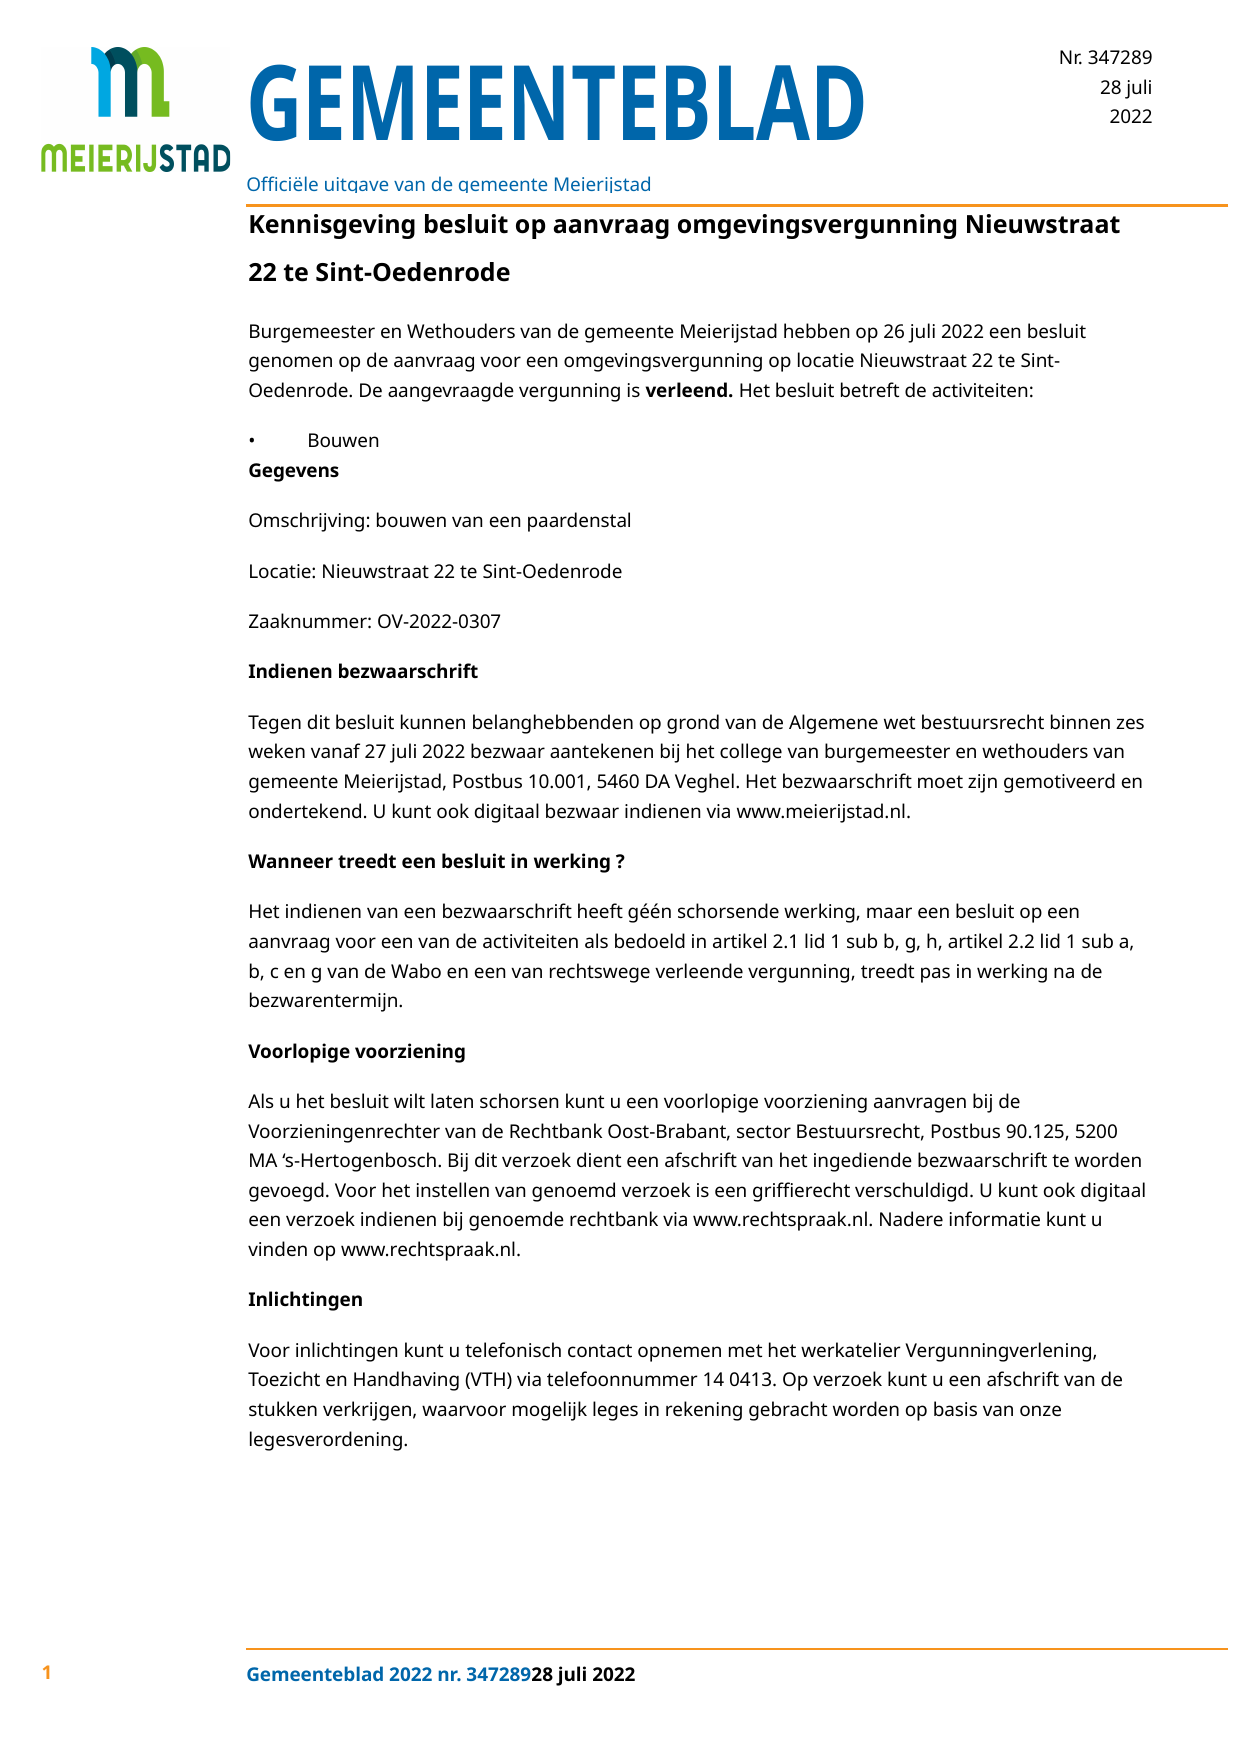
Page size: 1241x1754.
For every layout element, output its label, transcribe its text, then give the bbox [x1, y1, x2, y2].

text Indienen bezwaarschrift [248, 659, 1152, 684]
text Kennisgeving besluit op aanvraag omgevingsvergunning Nieuwstraat 22 te Sint-Oedenrode [248, 207, 1152, 288]
text Voor inlichtingen kunt u telefonisch contact opnemen met het werkatelier Vergunningverlening, Toezicht en Handhaving (VTH) via telefoonnummer 14 0413. Op verzoek kunt u een afschrift van de stukken verkrijgen, waarvoor mogelijk leges in rekening gebracht worden op basis van onze legesverordening. [248, 1337, 1152, 1452]
text Het indienen van een bezwaarschrift heeft géén schorsende werking, maar een besluit op een aanvraag voor een van de activiteiten als bedoeld in artikel 2.1 lid 1 sub b, g, h, artikel 2.2 lid 1 sub a, b, c en g van de Wabo en een van rechtswege verleende vergunning, treedt pas in werking na de bezwarentermijn. [248, 899, 1152, 1013]
text Wanneer treedt een besluit in werking ? [248, 848, 1152, 874]
text Burgemeester en Wethouders van de gemeente Meierijstad hebben op 26 juli 2022 een besluit genomen op de aanvraag voor een omgevingsvergunning op locatie Nieuwstraat 22 te Sint-Oedenrode. De aangevraagde vergunning is verleend. Het besluit betreft de activiteiten: [248, 318, 1152, 403]
text Tegen dit besluit kunnen belanghebbenden op grond van de Algemene wet bestuursrecht binnen zes weken vanaf 27 juli 2022 bezwaar aantekenen bij het college van burgemeester en wethouders van gemeente Meierijstad, Postbus 10.001, 5460 DA Veghel. Het bezwaarschrift moet zijn gemotiveerd en ondertekend. U kunt ook digitaal bezwaar indienen via www.meierijstad.nl. [248, 709, 1152, 824]
text Locatie: Nieuwstraat 22 te Sint-Oedenrode [248, 558, 1152, 584]
text Als u het besluit wilt laten schorsen kunt u een voorlopige voorziening aanvragen bij de Voorzieningenrechter van de Rechtbank Oost-Brabant, sector Bestuursrecht, Postbus 90.125, 5200 MA ‘s-Hertogenbosch. Bij dit verzoek dient een afschrift van het ingediende bezwaarschrift te worden gevoegd. Voor het instellen van genoemd verzoek is een griffierecht verschuldigd. U kunt ook digitaal een verzoek indienen bij genoemde rechtbank via www.rechtspraak.nl. Nadere informatie kunt u vinden op www.rechtspraak.nl. [248, 1088, 1152, 1262]
text Inlichtingen [248, 1287, 1152, 1312]
text Omschrijving: bouwen van een paardenstal [248, 507, 1152, 533]
text Zaaknummer: OV-2022-0307 [248, 608, 1152, 634]
picture [41, 47, 231, 172]
list Bouwen [248, 427, 1152, 453]
text Voorlopige voorziening [248, 1038, 1152, 1064]
text Gegevens [248, 457, 1152, 483]
